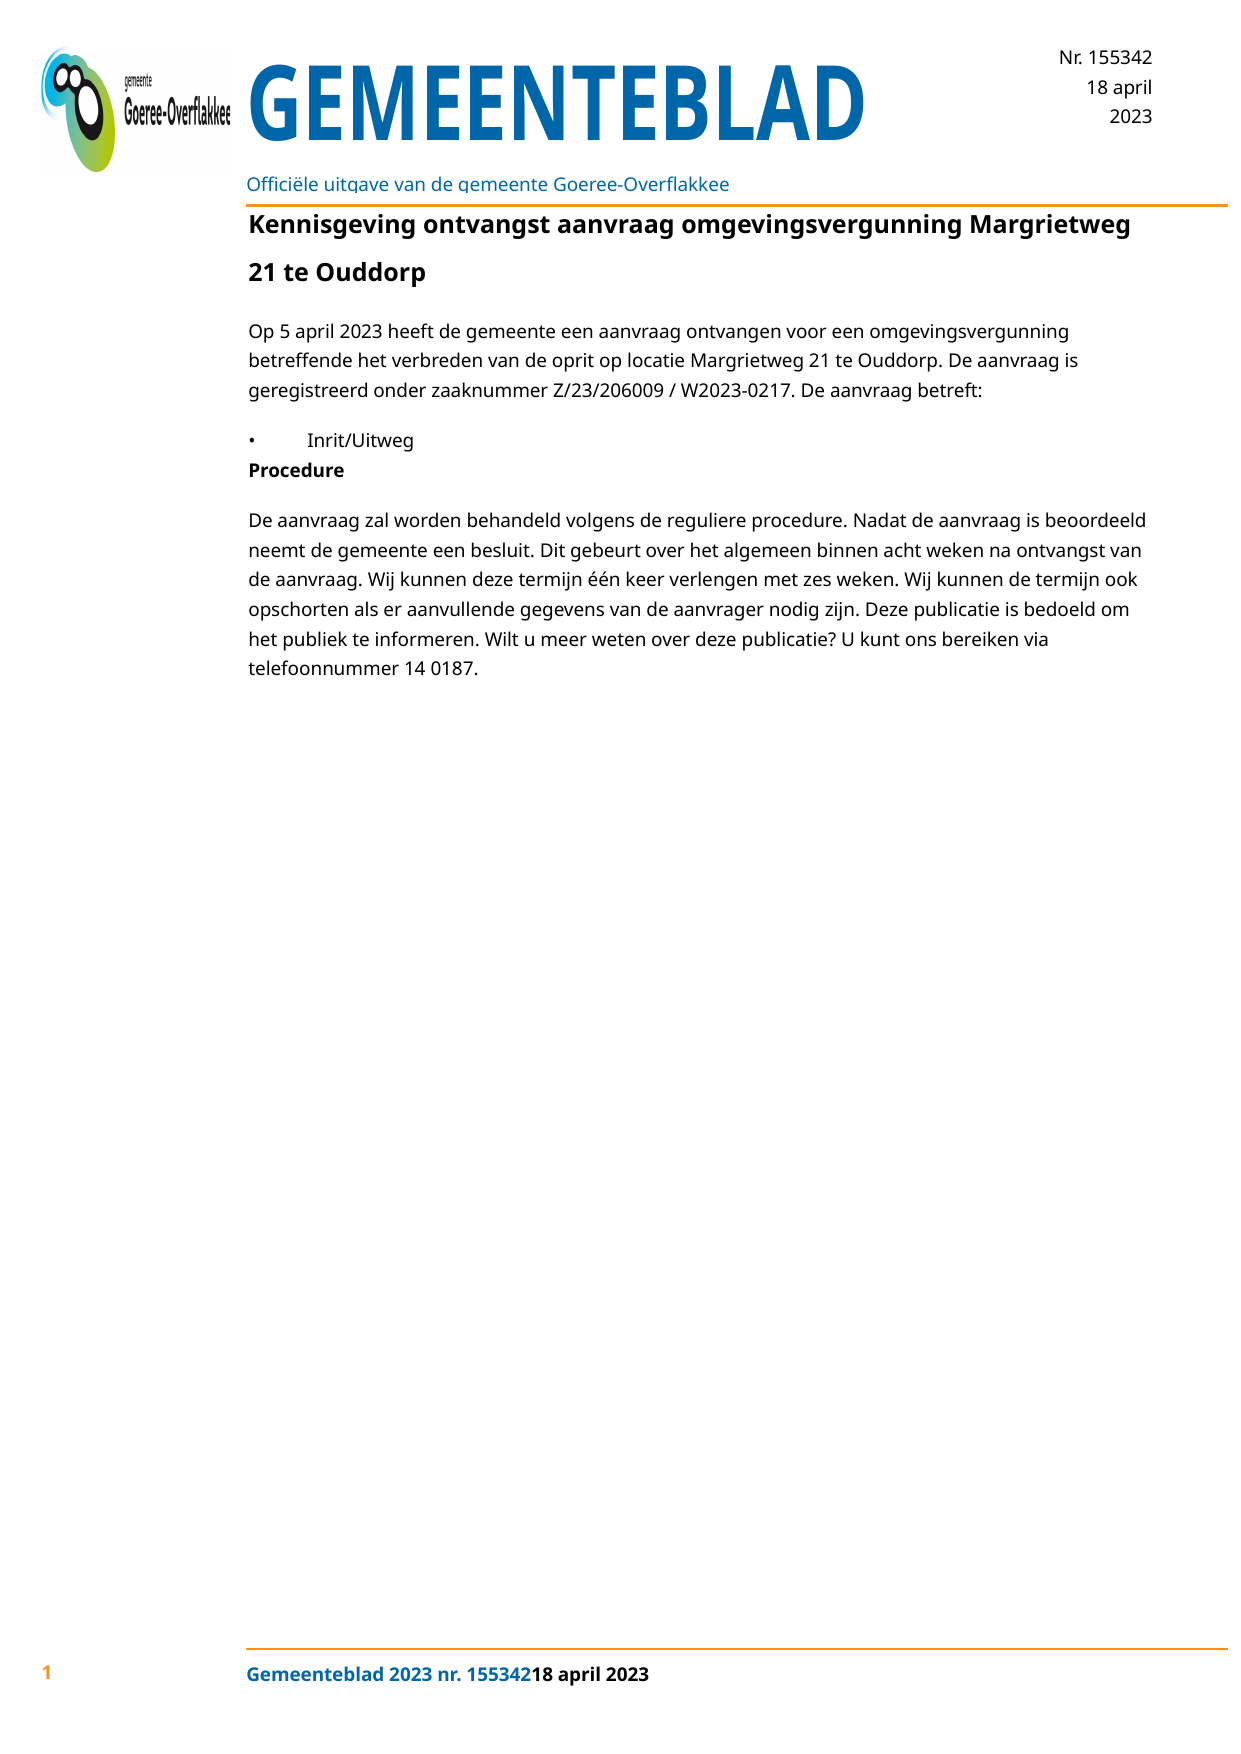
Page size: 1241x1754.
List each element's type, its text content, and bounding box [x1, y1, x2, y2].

text De aanvraag zal worden behandeld volgens de reguliere procedure. Nadat de aanvraag is beoordeeld neemt de gemeente een besluit. Dit gebeurt over het algemeen binnen acht weken na ontvangst van de aanvraag. Wij kunnen deze termijn één keer verlengen met zes weken. Wij kunnen de termijn ook opschorten als er aanvullende gegevens van de aanvrager nodig zijn. Deze publicatie is bedoeld om het publiek te informeren. Wilt u meer weten over deze publicatie? U kunt ons bereiken via telefoonnummer 14 0187. [248, 507, 1152, 681]
picture [41, 47, 231, 172]
text Op 5 april 2023 heeft de gemeente een aanvraag ontvangen voor een omgevingsvergunning betreffende het verbreden van de oprit op locatie Margrietweg 21 te Ouddorp. De aanvraag is geregistreerd onder zaaknummer Z/23/206009 / W2023-0217. De aanvraag betreft: [248, 318, 1152, 403]
text Kennisgeving ontvangst aanvraag omgevingsvergunning Margrietweg 21 te Ouddorp [248, 207, 1152, 288]
list Inrit/Uitweg [248, 427, 1152, 453]
text Procedure [248, 457, 1152, 483]
